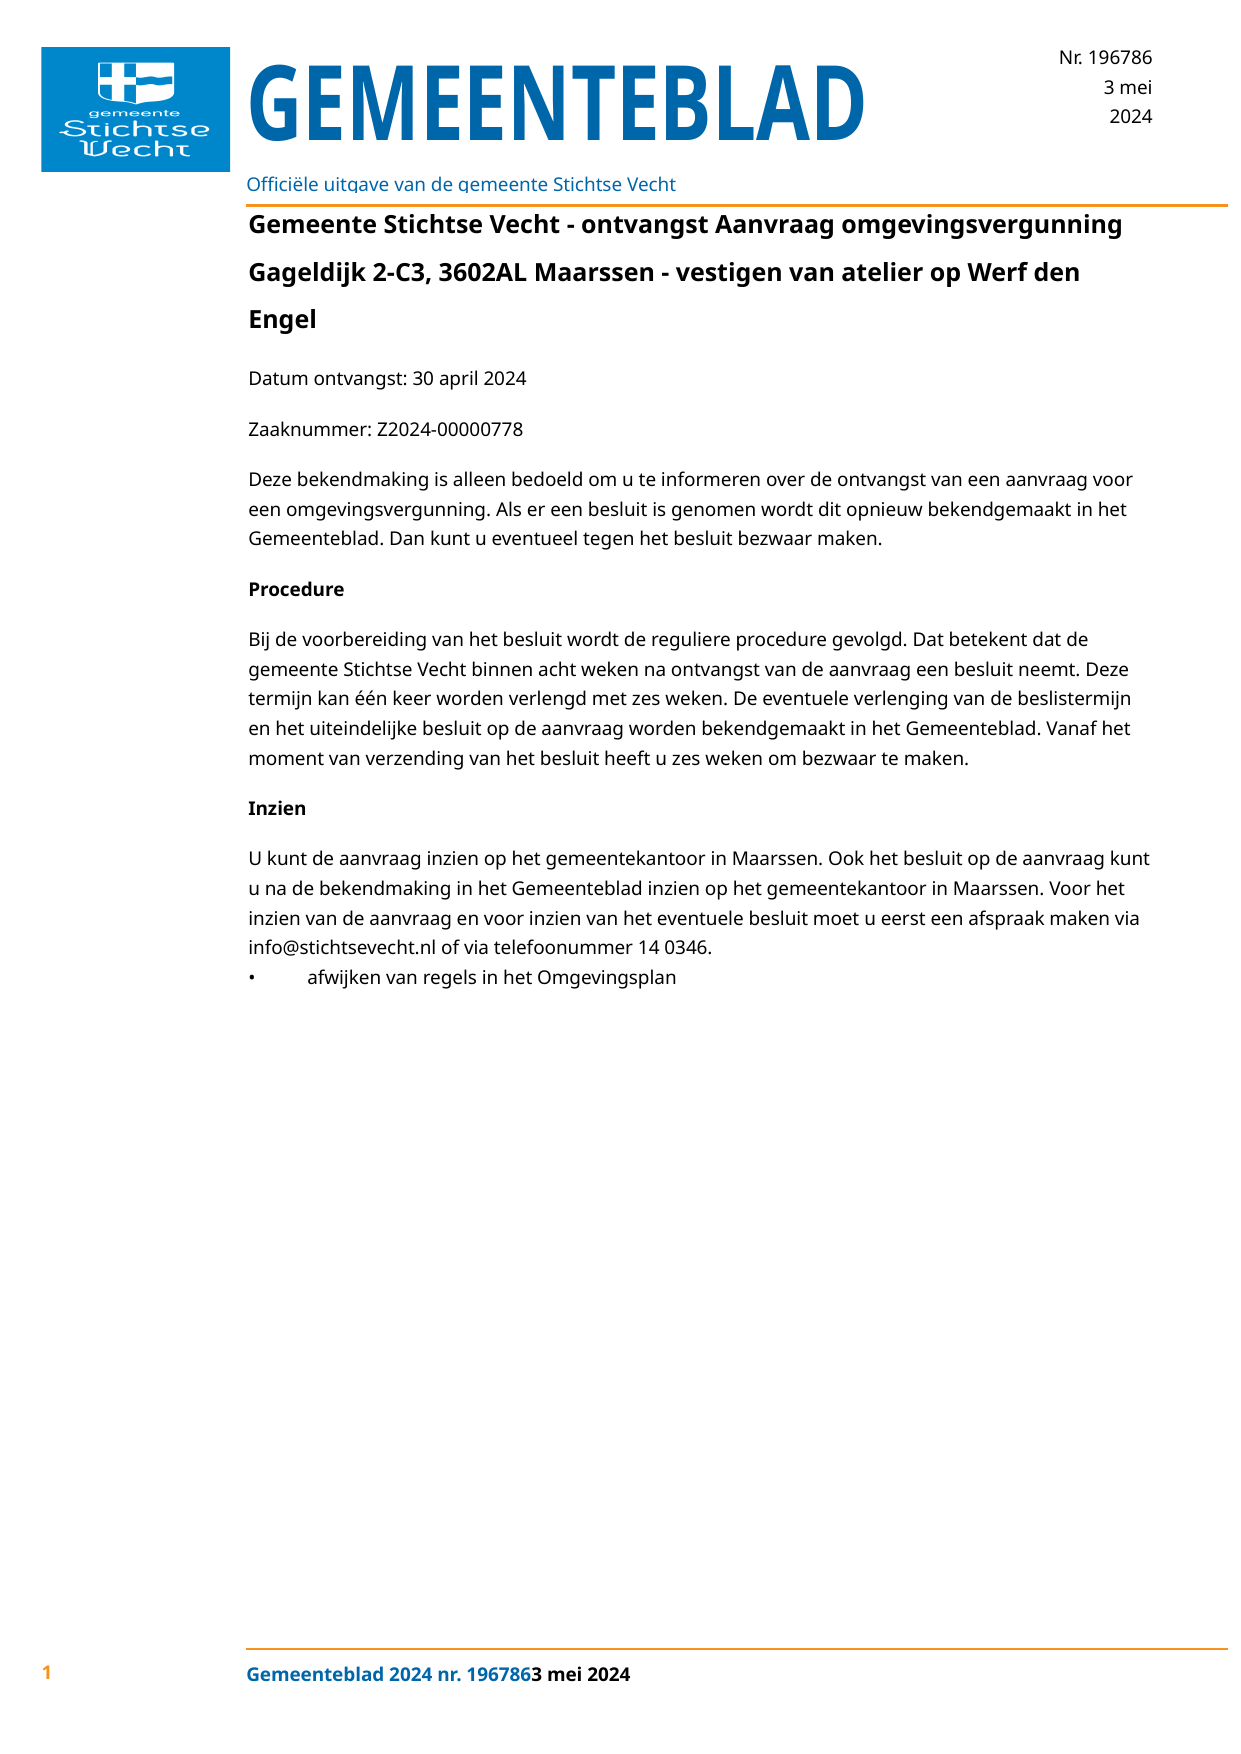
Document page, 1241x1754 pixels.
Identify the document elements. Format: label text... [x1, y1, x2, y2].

text Zaaknummer: Z2024-00000778 [248, 416, 1152, 442]
text Bij de voorbereiding van het besluit wordt de reguliere procedure gevolgd. Dat betekent dat de gemeente Stichtse Vecht binnen acht weken na ontvangst van de aanvraag een besluit neemt. Deze termijn kan één keer worden verlengd met zes weken. De eventuele verlenging van de beslistermijn en het uiteindelijke besluit op de aanvraag worden bekendgemaakt in het Gemeenteblad. Vanaf het moment van verzending van het besluit heeft u zes weken om bezwaar te maken. [248, 626, 1152, 770]
text Procedure [248, 576, 1152, 602]
text Datum ontvangst: 30 april 2024 [248, 366, 1152, 391]
picture [99, 63, 135, 101]
picture [137, 63, 174, 103]
text Deze bekendmaking is alleen bedoeld om u te informeren over de ontvangst van een aanvraag voor een omgevingsvergunning. Als er een besluit is genomen wordt dit opnieuw bekendgemaakt in het Gemeenteblad. Dan kunt u eventueel tegen het besluit bezwaar maken. [248, 466, 1152, 551]
list afwijken van regels in het Omgevingsplan [248, 964, 1152, 989]
text U kunt de aanvraag inzien op het gemeentekantoor in Maarssen. Ook het besluit op de aanvraag kunt u na de bekendmaking in het Gemeenteblad inzien op het gemeentekantoor in Maarssen. Voor het inzien van de aanvraag en voor inzien van het eventuele besluit moet u eerst een afspraak maken via info@stichtsevecht.nl of via telefoonummer 14 0346. [248, 846, 1152, 960]
text Inzien [248, 795, 1152, 821]
text Gemeente Stichtse Vecht - ontvangst Aanvraag omgevingsvergunning Gageldijk 2-C3, 3602AL Maarssen - vestigen van atelier op Werf den Engel [248, 207, 1152, 336]
